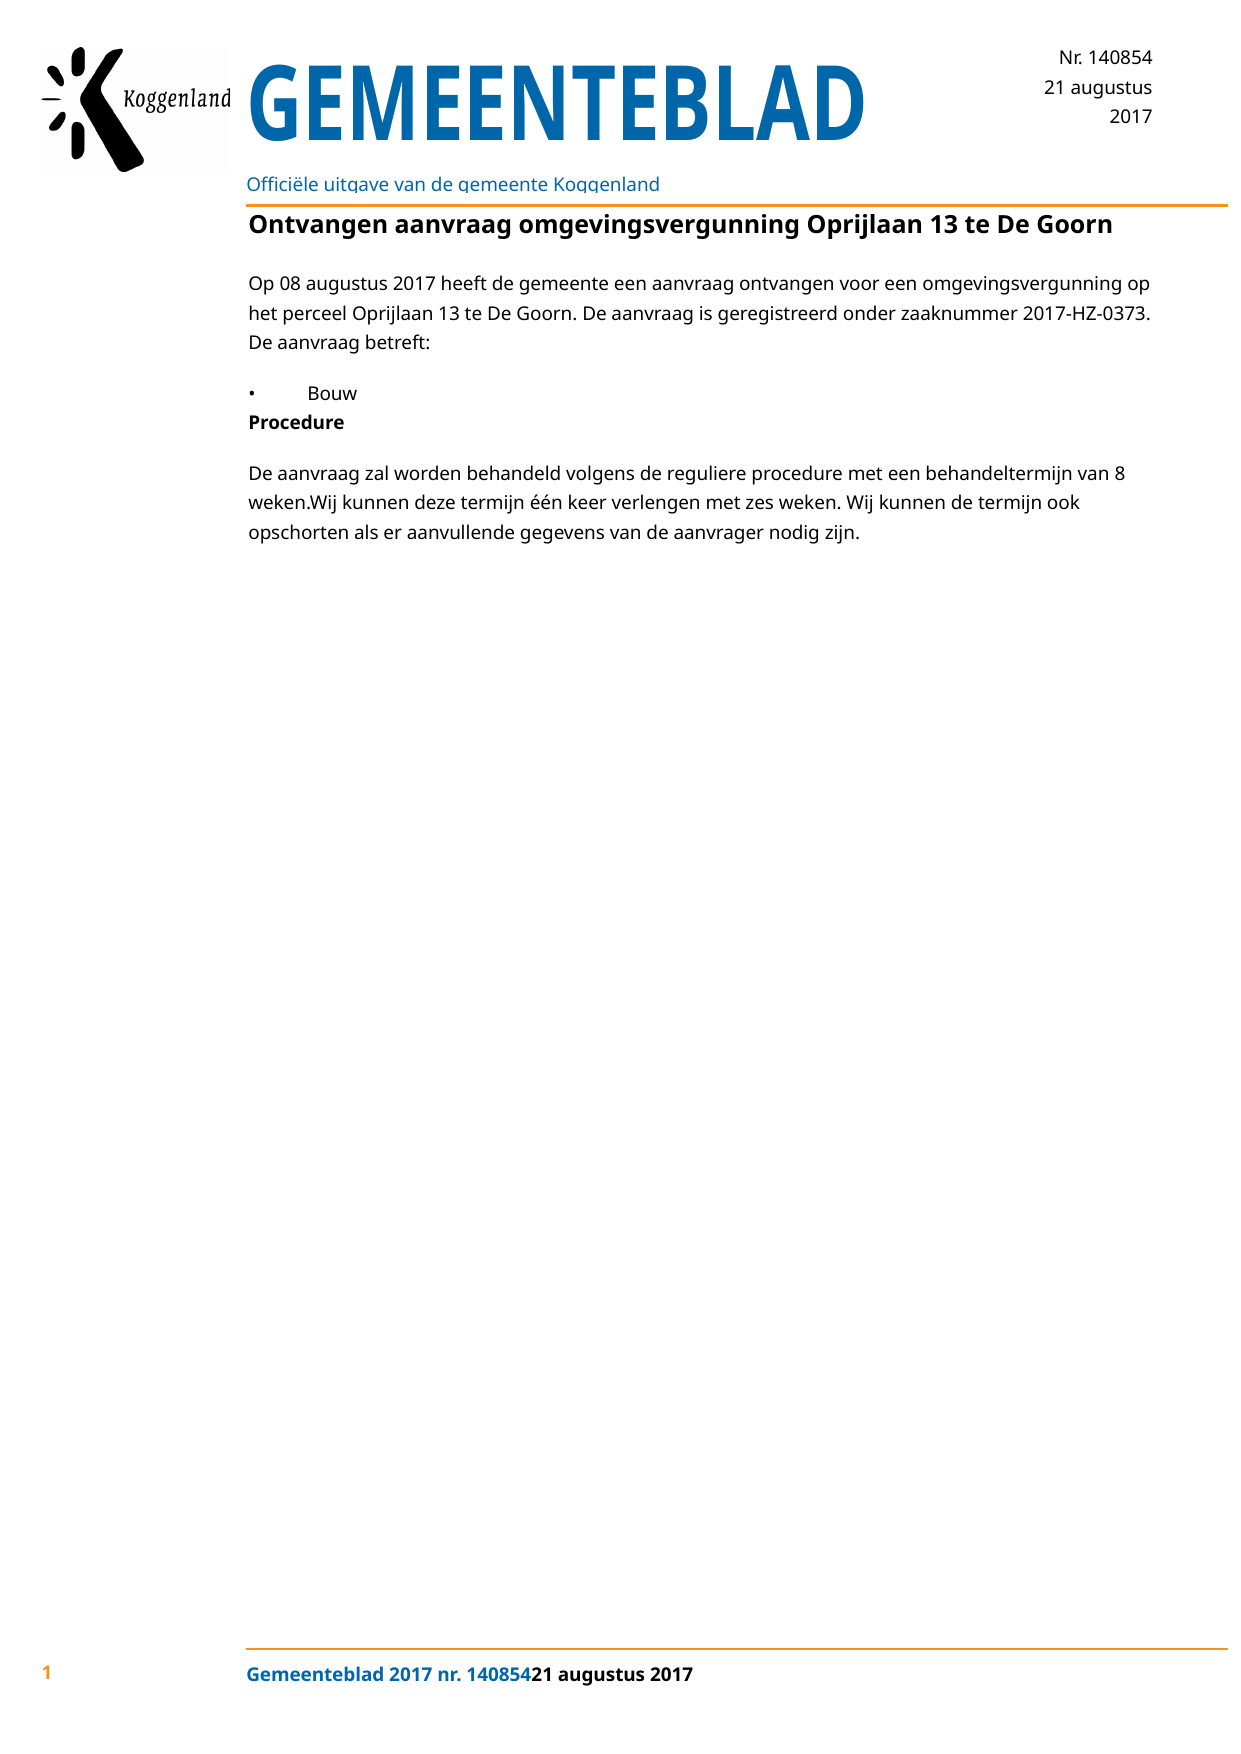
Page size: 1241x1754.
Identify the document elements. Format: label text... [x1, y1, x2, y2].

picture [41, 47, 231, 172]
text Op 08 augustus 2017 heeft de gemeente een aanvraag ontvangen voor een omgevingsvergunning op het perceel Oprijlaan 13 te De Goorn. De aanvraag is geregistreerd onder zaaknummer 2017-HZ-0373. De aanvraag betreft: [248, 270, 1152, 355]
text De aanvraag zal worden behandeld volgens de reguliere procedure met een behandeltermijn van 8 weken.Wij kunnen deze termijn één keer verlengen met zes weken. Wij kunnen de termijn ook opschorten als er aanvullende gegevens van de aanvrager nodig zijn. [248, 460, 1152, 545]
text Procedure [248, 409, 1152, 435]
list Bouw [248, 380, 1152, 406]
text Ontvangen aanvraag omgevingsvergunning Oprijlaan 13 te De Goorn [248, 207, 1152, 241]
